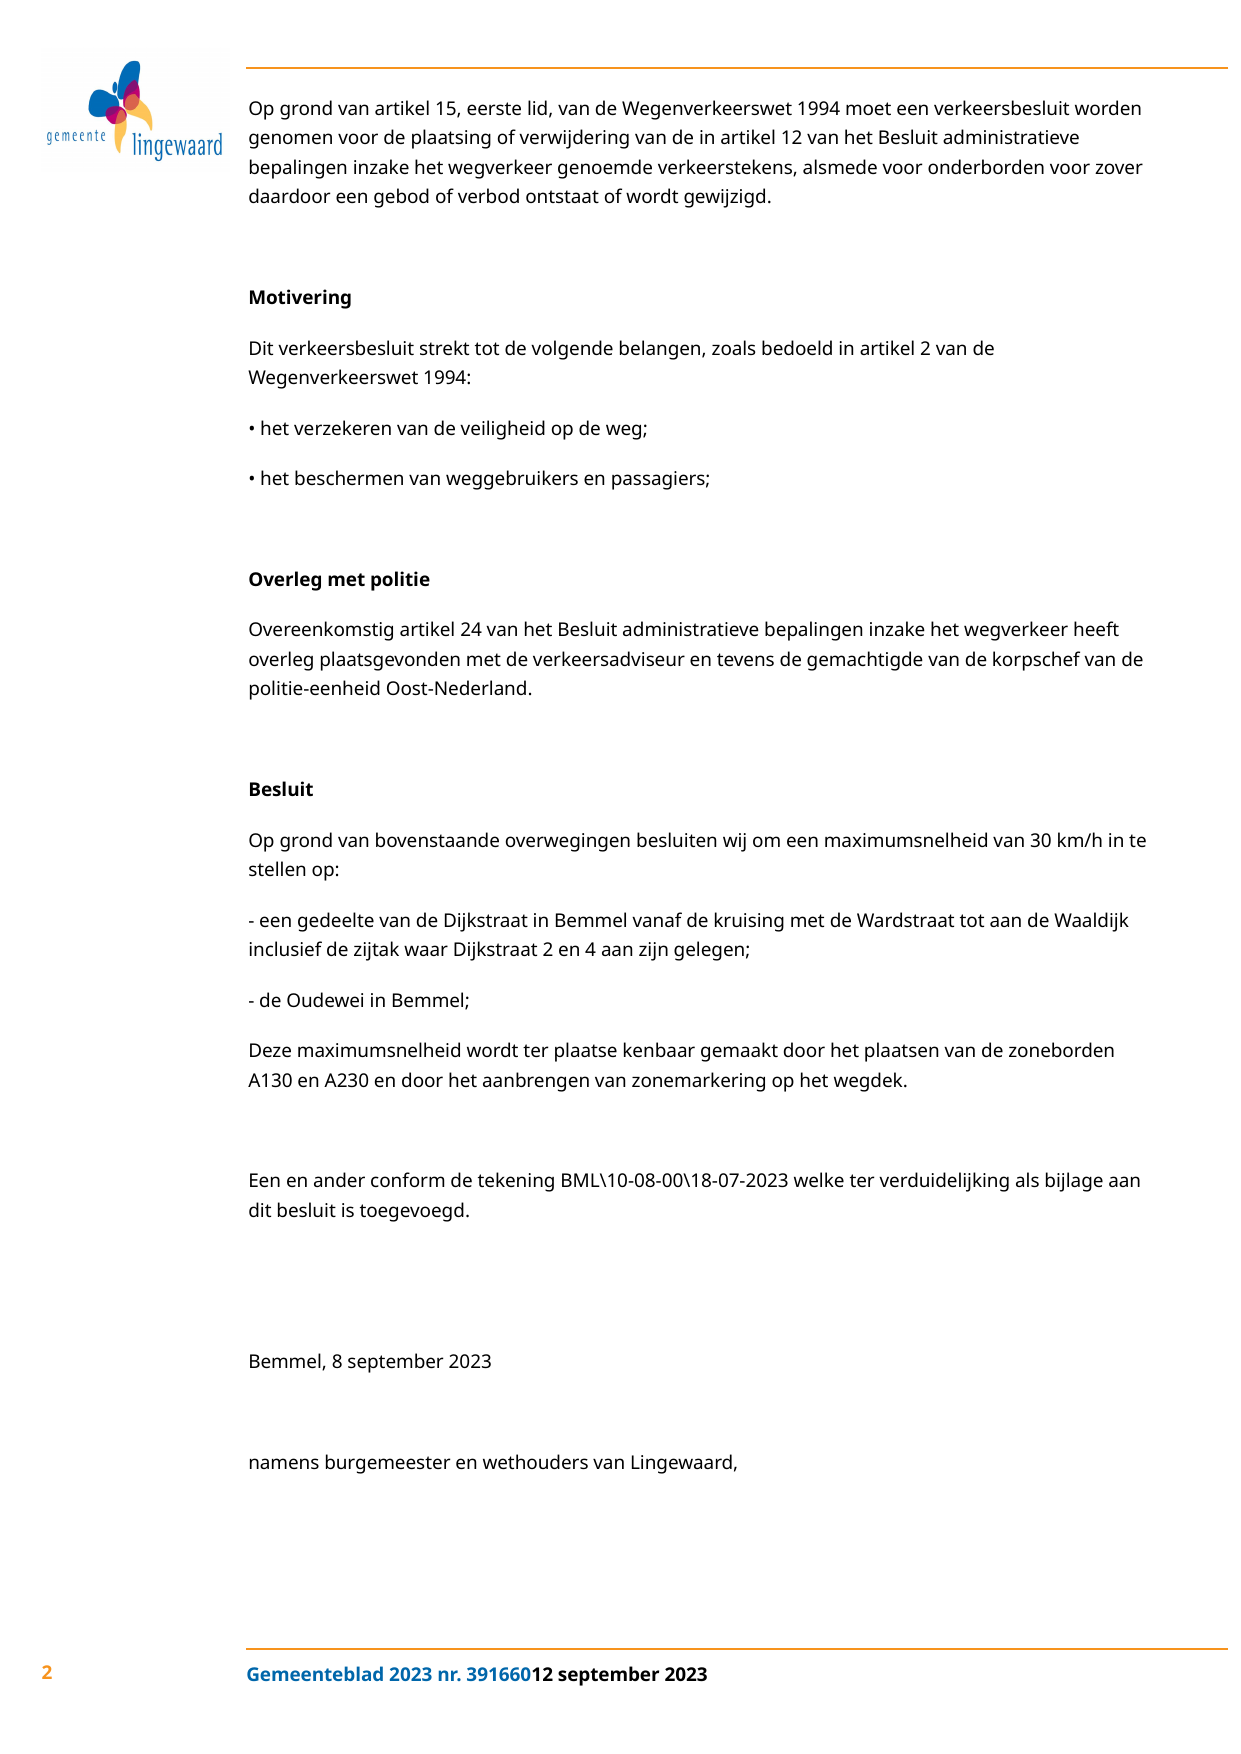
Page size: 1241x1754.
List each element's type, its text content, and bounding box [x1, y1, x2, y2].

picture [41, 47, 231, 172]
text Motivering [248, 284, 1152, 310]
text • het verzekeren van de veiligheid op de weg; [248, 415, 1152, 441]
text • het beschermen van weggebruikers en passagiers; [248, 465, 1152, 491]
text Een en ander conform de tekening BML\10-08-00\18-07-2023 welke ter verduidelijking als bijlage aan dit besluit is toegevoegd. [248, 1168, 1152, 1223]
text Overleg met politie [248, 566, 1152, 592]
text - de Oudewei in Bemmel; [248, 987, 1152, 1013]
text Dit verkeersbesluit strekt tot de volgende belangen, zoals bedoeld in artikel 2 van de Wegenverkeerswet 1994: [248, 335, 1152, 390]
text Op grond van artikel 15, eerste lid, van de Wegenverkeerswet 1994 moet een verkeersbesluit worden genomen voor de plaatsing of verwijdering van de in artikel 12 van het Besluit administratieve bepalingen inzake het wegverkeer genoemde verkeerstekens, alsmede voor onderborden voor zover daardoor een gebod of verbod ontstaat of wordt gewijzigd. [248, 95, 1152, 209]
text - een gedeelte van de Dijkstraat in Bemmel vanaf de kruising met de Wardstraat tot aan de Waaldijk inclusief de zijtak waar Dijkstraat 2 en 4 aan zijn gelegen; [248, 907, 1152, 962]
text Deze maximumsnelheid wordt ter plaatse kenbaar gemaakt door het plaatsen van de zoneborden A130 en A230 en door het aanbrengen van zonemarkering op het wegdek. [248, 1037, 1152, 1093]
text Besluit [248, 776, 1152, 802]
text Op grond van bovenstaande overwegingen besluiten wij om een maximumsnelheid van 30 km/h in te stellen op: [248, 827, 1152, 882]
text Bemmel, 8 september 2023 [248, 1348, 1152, 1374]
text Overeenkomstig artikel 24 van het Besluit administratieve bepalingen inzake het wegverkeer heeft overleg plaatsgevonden met de verkeersadviseur en tevens de gemachtigde van de korpschef van de politie-eenheid Oost-Nederland. [248, 616, 1152, 701]
text namens burgemeester en wethouders van Lingewaard, [248, 1449, 1152, 1475]
